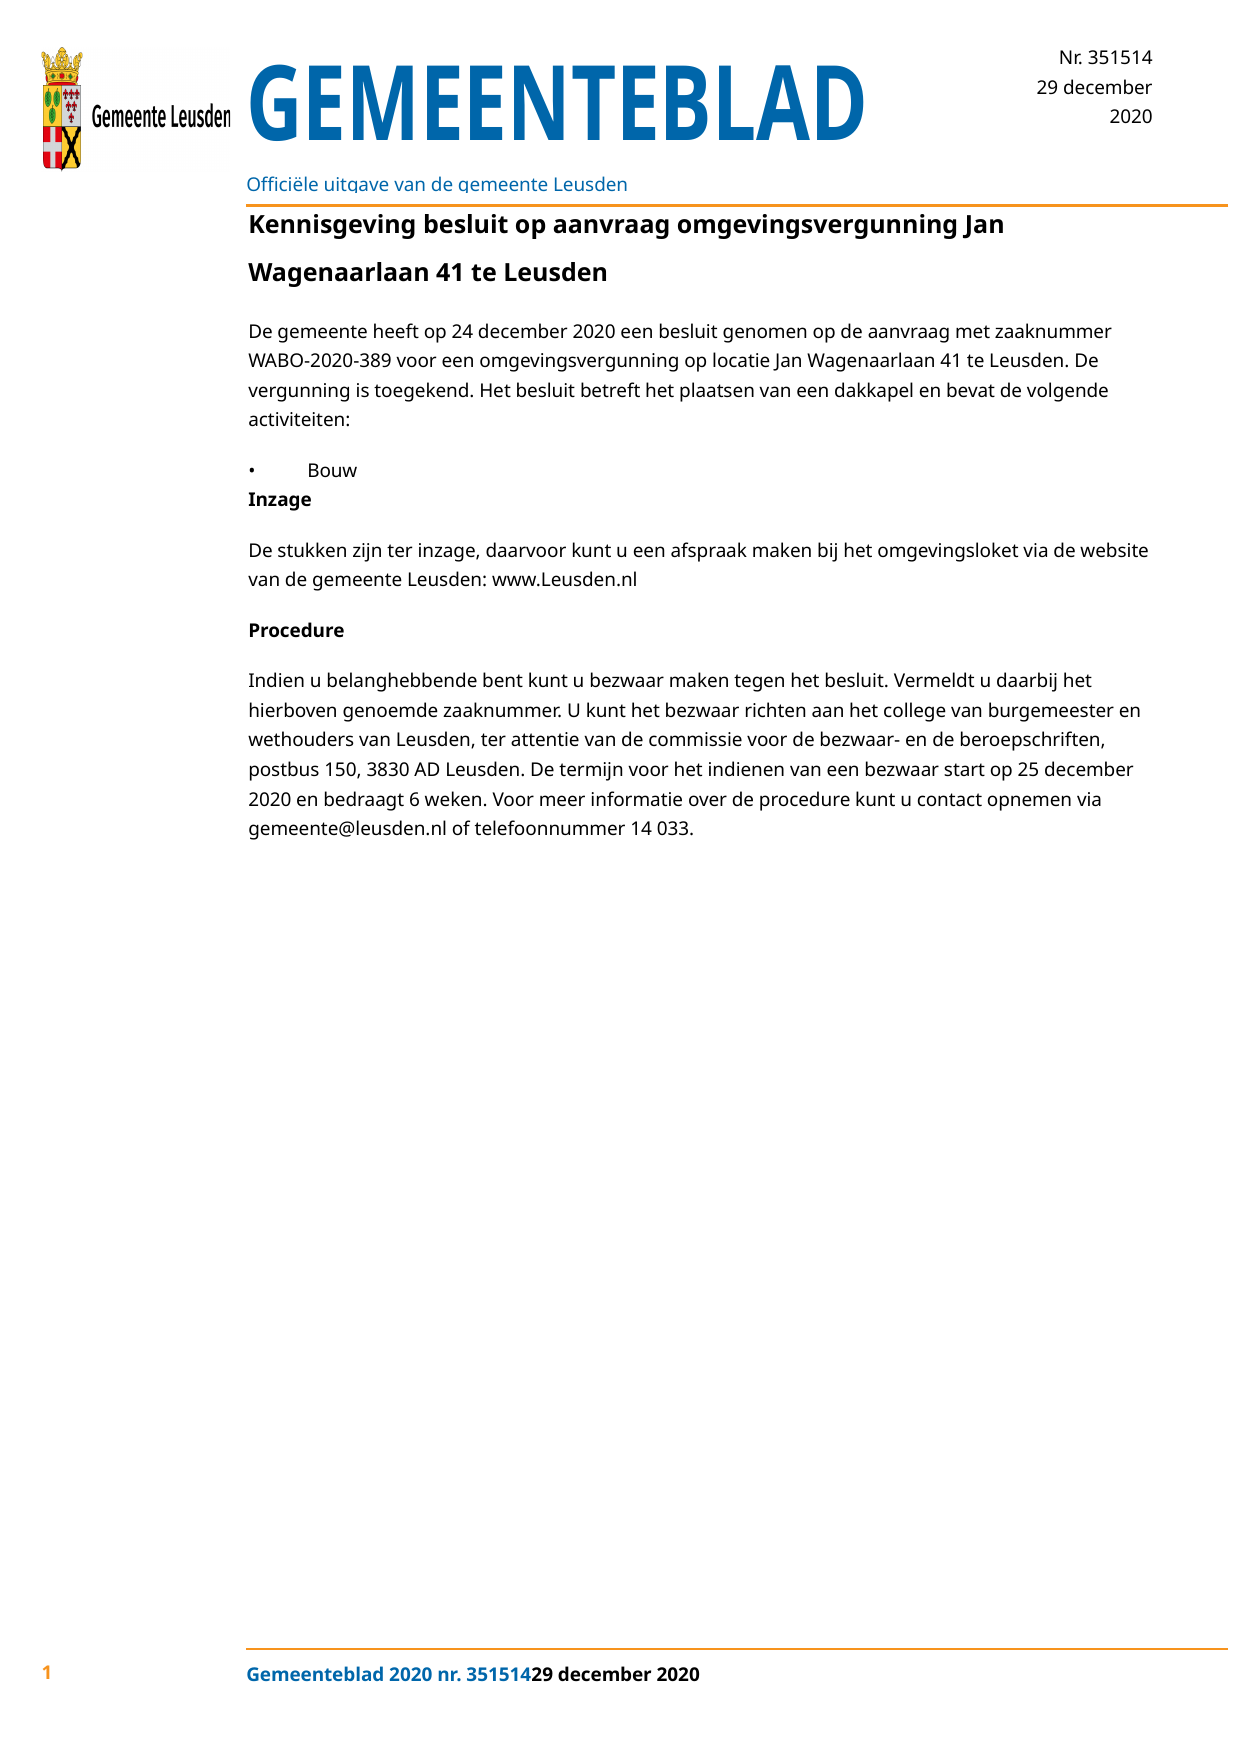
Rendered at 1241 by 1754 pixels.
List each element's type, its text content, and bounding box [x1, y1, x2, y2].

text Kennisgeving besluit op aanvraag omgevingsvergunning Jan Wagenaarlaan 41 te Leusden [248, 207, 1152, 288]
text De stukken zijn ter inzage, daarvoor kunt u een afspraak maken bij het omgevingsloket via de website van de gemeente Leusden: www.Leusden.nl [248, 537, 1152, 592]
picture [41, 47, 231, 172]
list Bouw [248, 457, 1152, 483]
text De gemeente heeft op 24 december 2020 een besluit genomen op de aanvraag met zaaknummer WABO-2020-389 voor een omgevingsvergunning op locatie Jan Wagenaarlaan 41 te Leusden. De vergunning is toegekend. Het besluit betreft het plaatsen van een dakkapel en bevat de volgende activiteiten: [248, 318, 1152, 432]
text Inzage [248, 487, 1152, 512]
text Procedure [248, 617, 1152, 643]
text Indien u belanghebbende bent kunt u bezwaar maken tegen het besluit. Vermeldt u daarbij het hierboven genoemde zaaknummer. U kunt het bezwaar richten aan het college van burgemeester en wethouders van Leusden, ter attentie van de commissie voor de bezwaar- en de beroepschriften, postbus 150, 3830 AD Leusden. De termijn voor het indienen van een bezwaar start op 25 december 2020 en bedraagt 6 weken. Voor meer informatie over de procedure kunt u contact opnemen via gemeente@leusden.nl of telefoonnummer 14 033. [248, 667, 1152, 841]
